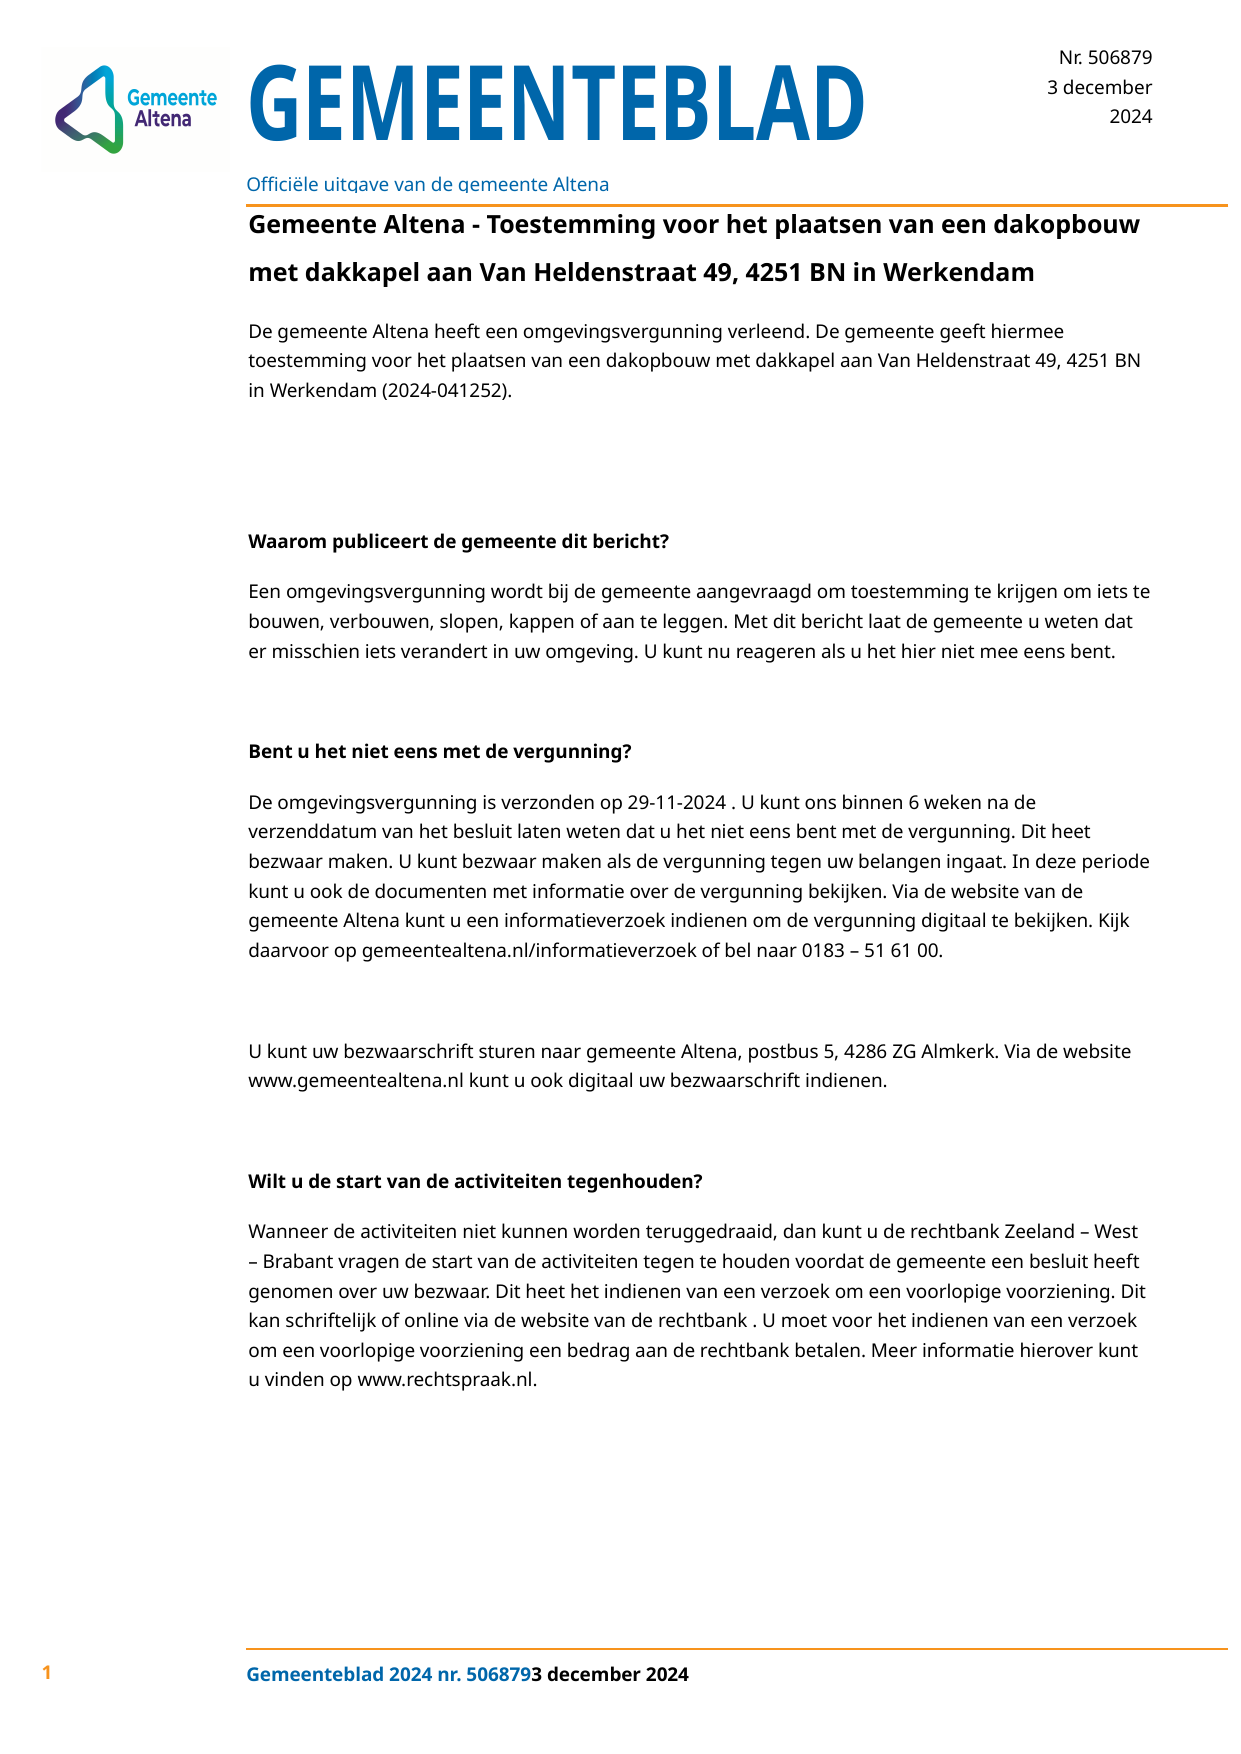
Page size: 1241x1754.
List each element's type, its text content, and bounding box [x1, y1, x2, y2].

text Wanneer de activiteiten niet kunnen worden teruggedraaid, dan kunt u de rechtbank Zeeland – West – Brabant vragen de start van de activiteiten tegen te houden voordat de gemeente een besluit heeft genomen over uw bezwaar. Dit heet het indienen van een verzoek om een voorlopige voorziening. Dit kan schriftelijk of online via de website van de rechtbank . U moet voor het indienen van een verzoek om een voorlopige voorziening een bedrag aan de rechtbank betalen. Meer informatie hierover kunt u vinden op www.rechtspraak.nl. [248, 1219, 1152, 1392]
text Bent u het niet eens met de vergunning? [248, 739, 1152, 764]
text Gemeente Altena - Toestemming voor het plaatsen van een dakopbouw met dakkapel aan Van Heldenstraat 49, 4251 BN in Werkendam [248, 207, 1152, 288]
text De gemeente Altena heeft een omgevingsvergunning verleend. De gemeente geeft hiermee toestemming voor het plaatsen van een dakopbouw met dakkapel aan Van Heldenstraat 49, 4251 BN in Werkendam (2024-041252). [248, 318, 1152, 403]
text Waarom publiceert de gemeente dit bericht? [248, 528, 1152, 554]
text Een omgevingsvergunning wordt bij de gemeente aangevraagd om toestemming te krijgen om iets te bouwen, verbouwen, slopen, kappen of aan te leggen. Met dit bericht laat de gemeente u weten dat er misschien iets verandert in uw omgeving. U kunt nu reageren als u het hier niet mee eens bent. [248, 579, 1152, 664]
text U kunt uw bezwaarschrift sturen naar gemeente Altena, postbus 5, 4286 ZG Almkerk. Via de website www.gemeentealtena.nl kunt u ook digitaal uw bezwaarschrift indienen. [248, 1038, 1152, 1093]
text De omgevingsvergunning is verzonden op 29-11-2024 . U kunt ons binnen 6 weken na de verzenddatum van het besluit laten weten dat u het niet eens bent met de vergunning. Dit heet bezwaar maken. U kunt bezwaar maken als de vergunning tegen uw belangen ingaat. In deze periode kunt u ook de documenten met informatie over de vergunning bekijken. Via de website van de gemeente Altena kunt u een informatieverzoek indienen om de vergunning digitaal te bekijken. Kijk daarvoor op gemeentealtena.nl/informatieverzoek of bel naar 0183 – 51 61 00. [248, 789, 1152, 963]
picture [41, 47, 231, 172]
text Wilt u de start van de activiteiten tegenhouden? [248, 1168, 1152, 1194]
